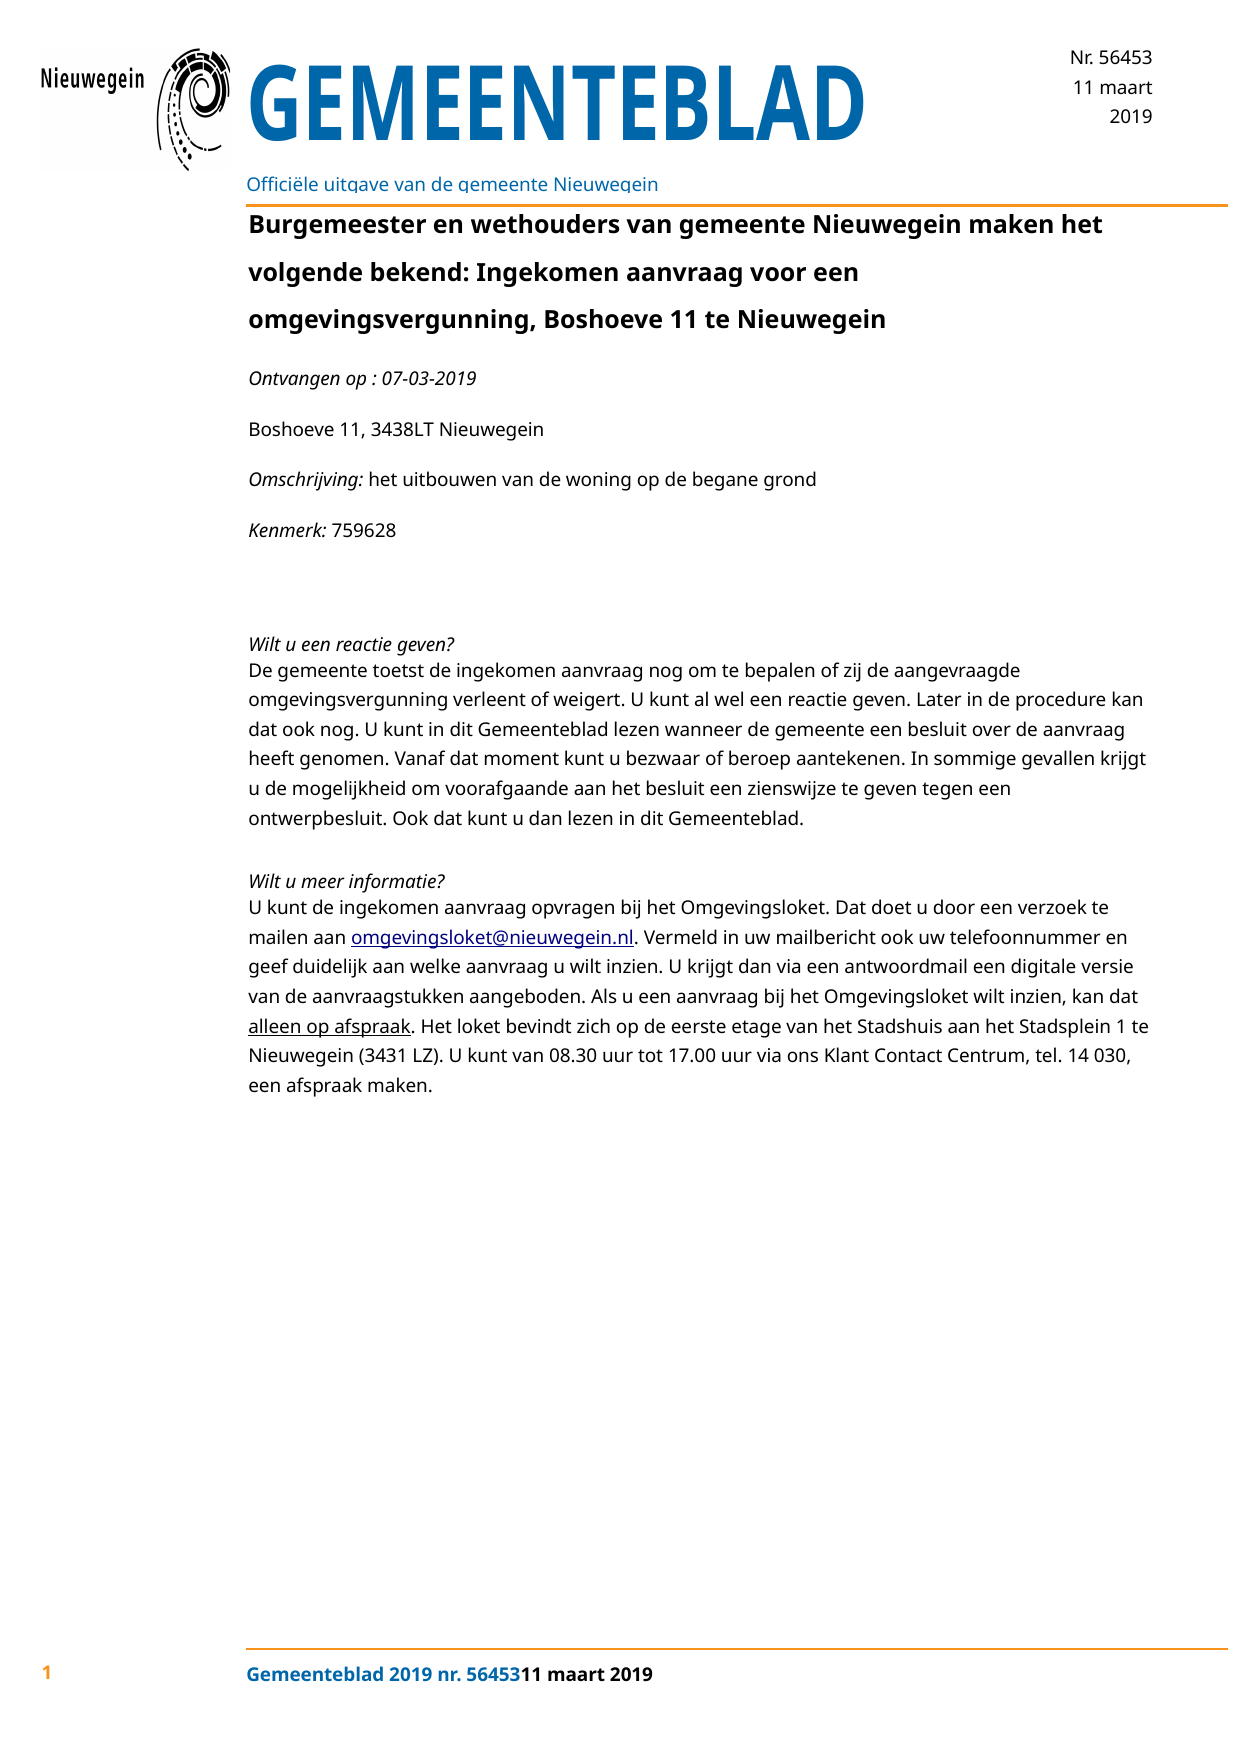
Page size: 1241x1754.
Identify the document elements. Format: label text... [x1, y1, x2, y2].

picture [41, 47, 231, 172]
text Ontvangen op : 07-03-2019 [248, 366, 1152, 391]
text De gemeente toetst de ingekomen aanvraag nog om te bepalen of zij de aangevraagde omgevingsvergunning verleent of weigert. U kunt al wel een reactie geven. Later in de procedure kan dat ook nog. U kunt in dit Gemeenteblad lezen wanneer de gemeente een besluit over de aanvraag heeft genomen. Vanaf dat moment kunt u bezwaar of beroep aantekenen. In sommige gevallen krijgt u de mogelijkheid om voorafgaande aan het besluit een zienswijze te geven tegen een ontwerpbesluit. Ook dat kunt u dan lezen in dit Gemeenteblad. [248, 657, 1152, 831]
text Kenmerk: 759628 [248, 517, 1152, 542]
text U kunt de ingekomen aanvraag opvragen bij het Omgevingsloket. Dat doet u door een verzoek te mailen aan omgevingsloket@nieuwegein.nl. Vermeld in uw mailbericht ook uw telefoonnummer en geef duidelijk aan welke aanvraag u wilt inzien. U krijgt dan via een antwoordmail een digitale versie van de aanvraagstukken aangeboden. Als u een aanvraag bij het Omgevingsloket wilt inzien, kan dat alleen op afspraak. Het loket bevindt zich op de eerste etage van het Stadshuis aan het Stadsplein 1 te Nieuwegein (3431 LZ). U kunt van 08.30 uur tot 17.00 uur via ons Klant Contact Centrum, tel. 14 030, een afspraak maken. [248, 894, 1152, 1098]
text Burgemeester en wethouders van gemeente Nieuwegein maken het volgende bekend: Ingekomen aanvraag voor een omgevingsvergunning, Boshoeve 11 te Nieuwegein [248, 207, 1152, 336]
text Wilt u een reactie geven? [248, 631, 1152, 657]
text Wilt u meer informatie? [248, 869, 1152, 894]
text Omschrijving: het uitbouwen van de woning op de begane grond [248, 466, 1152, 492]
text Boshoeve 11, 3438LT Nieuwegein [248, 416, 1152, 442]
